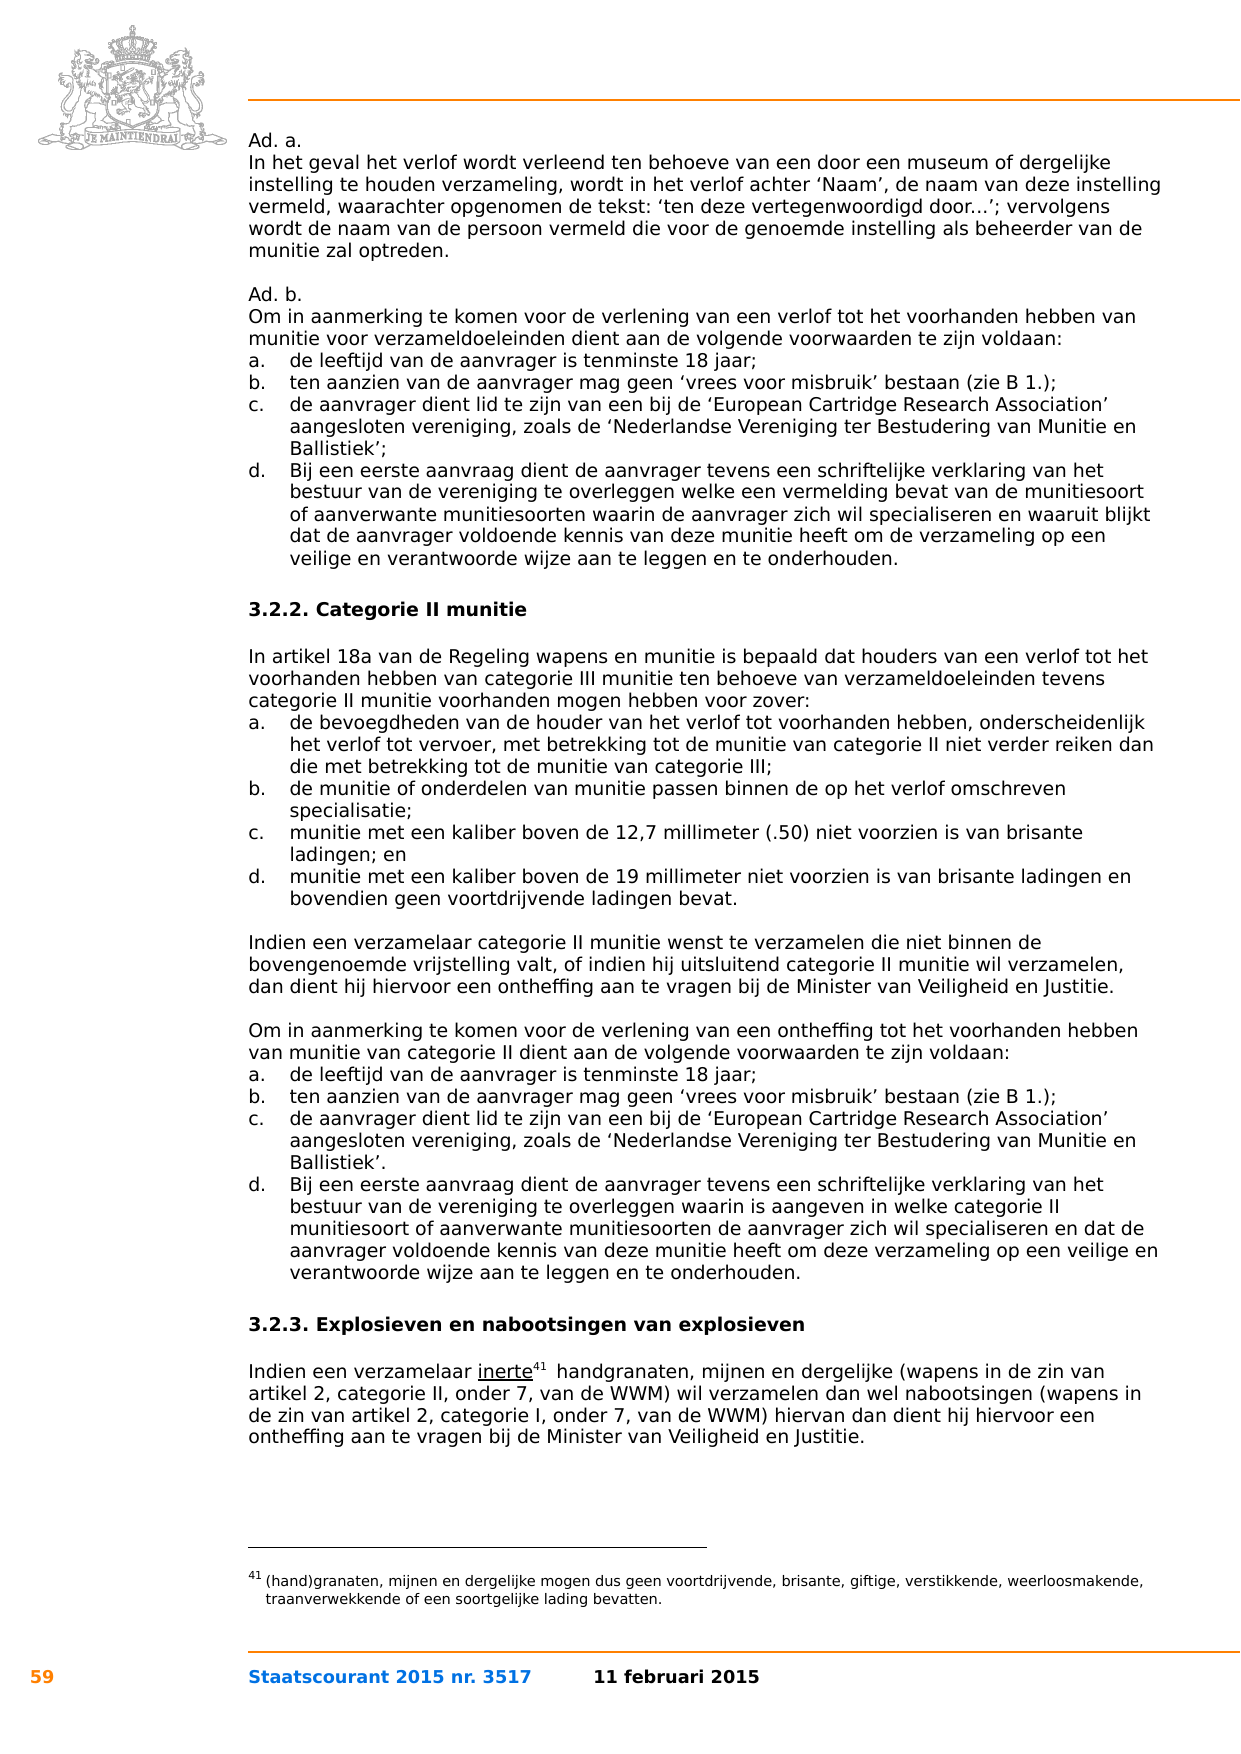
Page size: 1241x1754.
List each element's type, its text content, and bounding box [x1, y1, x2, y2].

picture [38, 25, 227, 150]
text Om in aanmerking te komen voor de verlening van een ontheffing tot het voorhanden hebben van munitie van categorie II dient aan de volgende voorwaarden te zijn voldaan: [248, 1020, 1163, 1064]
text a. de leeftijd van de aanvrager is tenminste 18 jaar; [248, 349, 1163, 372]
text d. Bij een eerste aanvraag dient de aanvrager tevens een schriftelijke verklaring van het bestuur van de vereniging te overleggen welke een vermelding bevat van de munitiesoort of aanverwante munitiesoorten waarin de aanvrager zich wil specialiseren en waaruit blijkt dat de aanvrager voldoende kennis van deze munitie heeft om de verzameling op een veilige en verantwoorde wijze aan te leggen en te onderhouden. [248, 459, 1163, 569]
text In artikel 18a van de Regeling wapens en munitie is bepaald dat houders van een verlof tot het voorhanden hebben van categorie III munitie ten behoeve van verzameldoeleinden tevens categorie II munitie voorhanden mogen hebben voor zover: [248, 646, 1163, 712]
text b. ten aanzien van de aanvrager mag geen ‘vrees voor misbruik’ bestaan (zie B 1.); [248, 1086, 1163, 1108]
text Indien een verzamelaar categorie II munitie wenst te verzamelen die niet binnen de bovengenoemde vrijstelling valt, of indien hij uitsluitend categorie II munitie wil verzamelen, dan dient hij hiervoor een ontheffing aan te vragen bij de Minister van Veiligheid en Justitie. [248, 932, 1163, 998]
text Ad. a. [248, 130, 1163, 152]
text In het geval het verlof wordt verleend ten behoeve van een door een museum of dergelijke instelling te houden verzameling, wordt in het verlof achter ‘Naam’, de naam van deze instelling vermeld, waarachter opgenomen de tekst: ‘ten deze vertegenwoordigd door...’; vervolgens wordt de naam van de persoon vermeld die voor de genoemde instelling als beheerder van de munitie zal optreden. [248, 152, 1163, 262]
text c. de aanvrager dient lid te zijn van een bij de ‘European Cartridge Research Association’ aangesloten vereniging, zoals de ‘Nederlandse Vereniging ter Bestudering van Munitie en Ballistiek’; [248, 393, 1163, 459]
text (hand)granaten, mijnen en dergelijke mogen dus geen voortdrijvende, brisante, giftige, verstikkende, weerloosmakende, traanverwekkende of een soortgelijke lading bevatten. [248, 1569, 1163, 1608]
text d. munitie met een kaliber boven de 19 millimeter niet voorzien is van brisante ladingen en bovendien geen voortdrijvende ladingen bevat. [248, 866, 1163, 910]
text a. de bevoegdheden van de houder van het verlof tot voorhanden hebben, onderscheidenlijk het verlof tot vervoer, met betrekking tot de munitie van categorie II niet verder reiken dan die met betrekking tot de munitie van categorie III; [248, 712, 1163, 778]
text Indien een verzamelaar inerte handgranaten, mijnen en dergelijke (wapens in de zin van artikel 2, categorie II, onder 7, van de WWM) wil verzamelen dan wel nabootsingen (wapens in de zin van artikel 2, categorie I, onder 7, van de WWM) hiervan dan dient hij hiervoor een ontheffing aan te vragen bij de Minister van Veiligheid en Justitie. [248, 1361, 1163, 1448]
text b. ten aanzien van de aanvrager mag geen ‘vrees voor misbruik’ bestaan (zie B 1.); [248, 372, 1163, 393]
text b. de munitie of onderdelen van munitie passen binnen de op het verlof omschreven specialisatie; [248, 778, 1163, 822]
text a. de leeftijd van de aanvrager is tenminste 18 jaar; [248, 1064, 1163, 1086]
text d. Bij een eerste aanvraag dient de aanvrager tevens een schriftelijke verklaring van het bestuur van de vereniging te overleggen waarin is aangeven in welke categorie II munitiesoort of aanverwante munitiesoorten de aanvrager zich wil specialiseren en dat de aanvrager voldoende kennis van deze munitie heeft om deze verzameling op een veilige en verantwoorde wijze aan te leggen en te onderhouden. [248, 1174, 1163, 1283]
subtitle 3.2.2. Categorie II munitie [248, 599, 1163, 621]
text Ad. b. [248, 284, 1163, 306]
text c. de aanvrager dient lid te zijn van een bij de ‘European Cartridge Research Association’ aangesloten vereniging, zoals de ‘Nederlandse Vereniging ter Bestudering van Munitie en Ballistiek’. [248, 1108, 1163, 1174]
text c. munitie met een kaliber boven de 12,7 millimeter (.50) niet voorzien is van brisante ladingen; en [248, 822, 1163, 866]
text Om in aanmerking te komen voor de verlening van een verlof tot het voorhanden hebben van munitie voor verzameldoeleinden dient aan de volgende voorwaarden te zijn voldaan: [248, 306, 1163, 349]
subtitle 3.2.3. Explosieven en nabootsingen van explosieven [248, 1313, 1163, 1336]
